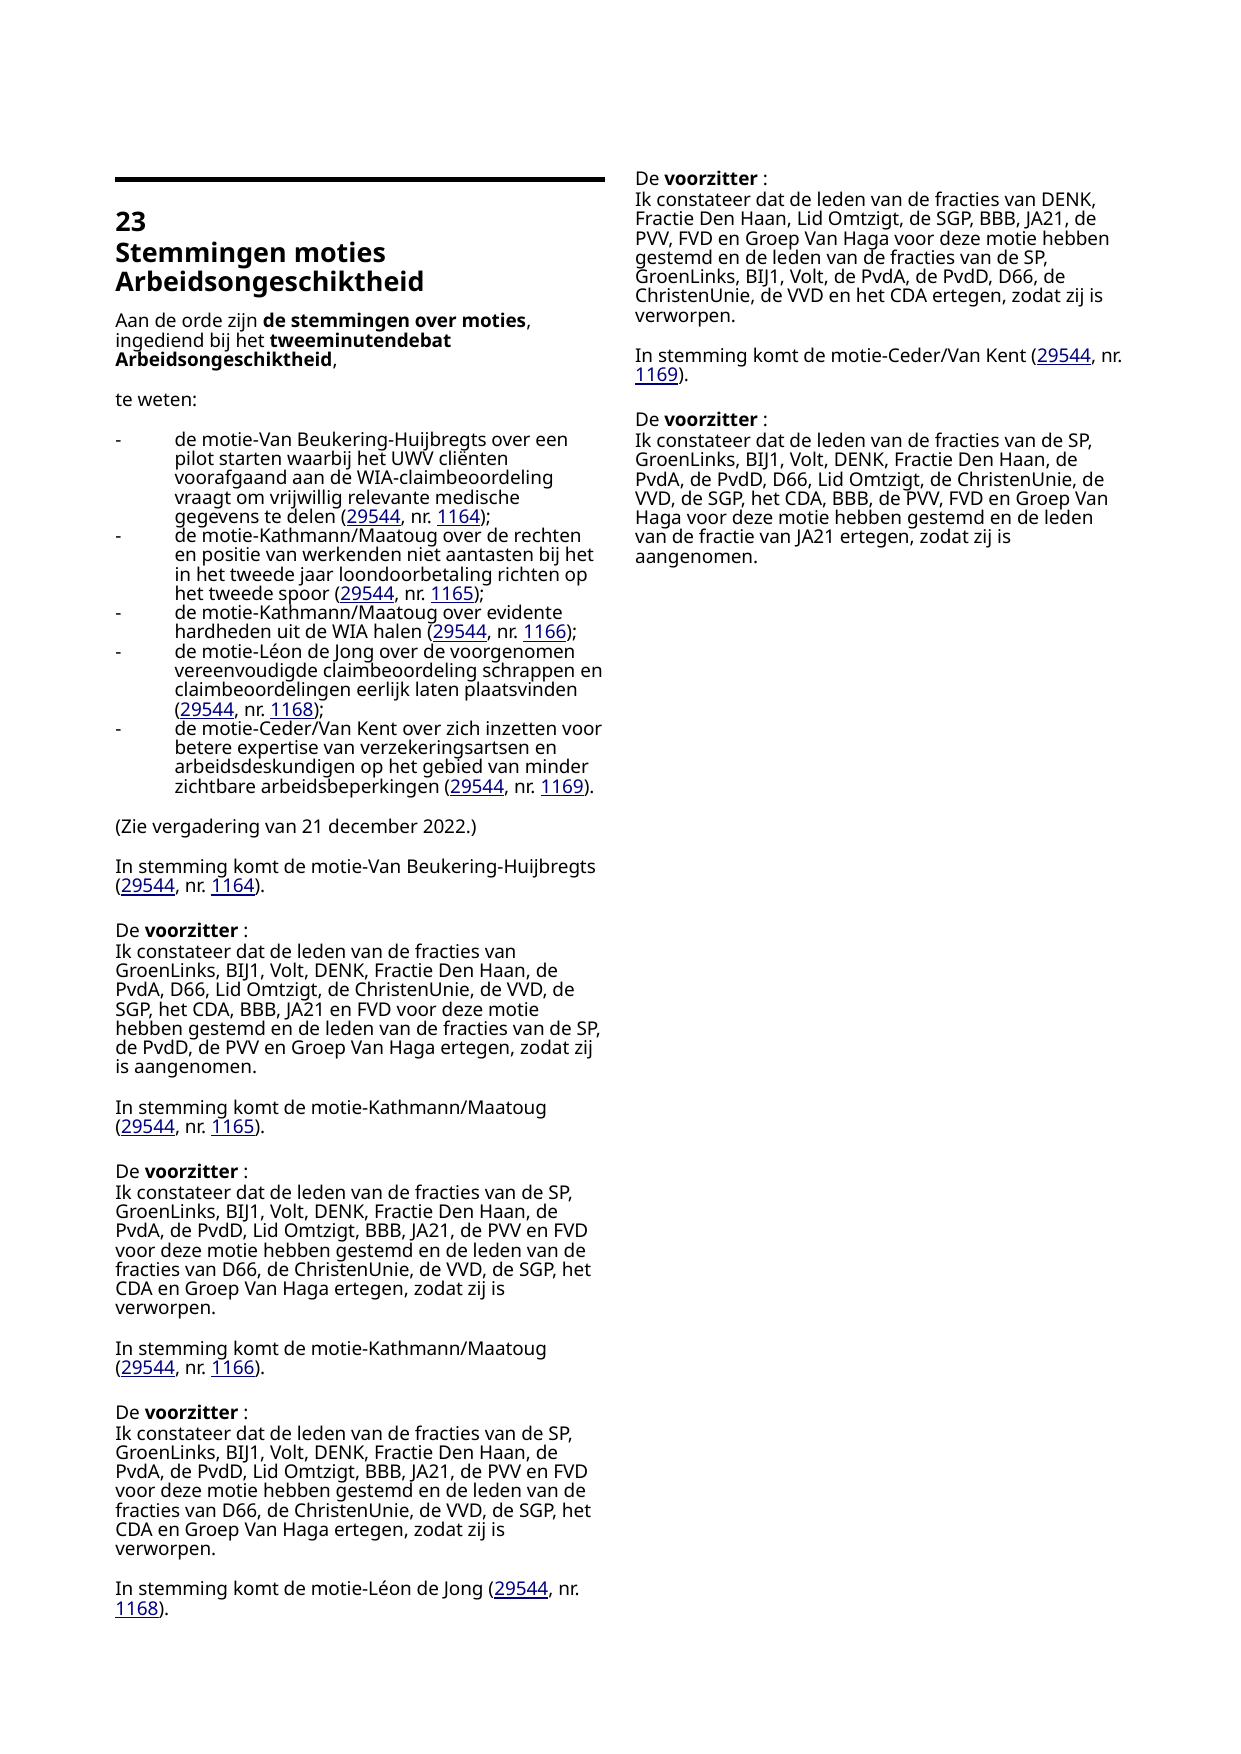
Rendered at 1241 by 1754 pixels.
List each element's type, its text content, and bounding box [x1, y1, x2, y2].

list de motie-Léon de Jong over de voorgenomen vereenvoudigde claimbeoordeling schrappen en claimbeoordelingen eerlijk laten plaatsvinden (29544, nr. 1168); [115, 643, 605, 720]
text De voorzitter : [115, 917, 605, 943]
text In stemming komt de motie-Ceder/Van Kent (29544, nr. 1169). [635, 347, 1125, 385]
text De voorzitter : [115, 1158, 605, 1184]
text Stemmingen moties Arbeidsongeschiktheid [115, 239, 605, 312]
text te weten: [115, 391, 605, 410]
text Ik constateer dat de leden van de fracties van de SP, GroenLinks, BIJ1, Volt, DENK, Fractie Den Haan, de PvdA, de PvdD, Lid Omtzigt, BBB, JA21, de PVV en FVD voor deze motie hebben gestemd en de leden van de fracties van D66, de ChristenUnie, de VVD, de SGP, het CDA en Groep Van Haga ertegen, zodat zij is verworpen. [115, 1424, 605, 1559]
text Aan de orde zijn de stemmingen over moties, ingediend bij het tweeminutendebat Arbeidsongeschiktheid, [115, 312, 605, 370]
text Ik constateer dat de leden van de fracties van DENK, Fractie Den Haan, Lid Omtzigt, de SGP, BBB, JA21, de PVV, FVD en Groep Van Haga voor deze motie hebben gestemd en de leden van de fracties van de SP, GroenLinks, BIJ1, Volt, de PvdA, de PvdD, D66, de ChristenUnie, de VVD en het CDA ertegen, zodat zij is verworpen. [635, 191, 1125, 326]
text Ik constateer dat de leden van de fracties van GroenLinks, BIJ1, Volt, DENK, Fractie Den Haan, de PvdA, D66, Lid Omtzigt, de ChristenUnie, de VVD, de SGP, het CDA, BBB, JA21 en FVD voor deze motie hebben gestemd en de leden van de fracties van de SP, de PvdD, de PVV en Groep Van Haga ertegen, zodat zij is aangenomen. [115, 943, 605, 1078]
text De voorzitter : [635, 165, 1125, 191]
text De voorzitter : [635, 406, 1125, 432]
text In stemming komt de motie-Kathmann/Maatoug (29544, nr. 1166). [115, 1339, 605, 1378]
text Ik constateer dat de leden van de fracties van de SP, GroenLinks, BIJ1, Volt, DENK, Fractie Den Haan, de PvdA, de PvdD, D66, Lid Omtzigt, de ChristenUnie, de VVD, de SGP, het CDA, BBB, de PVV, FVD en Groep Van Haga voor deze motie hebben gestemd en de leden van de fractie van JA21 ertegen, zodat zij is aangenomen. [635, 432, 1125, 567]
text In stemming komt de motie-Léon de Jong (29544, nr. 1168). [115, 1580, 605, 1619]
text (Zie vergadering van 21 december 2022.) [115, 818, 605, 837]
list de motie-Ceder/Van Kent over zich inzetten voor betere expertise van verzekeringsartsen en arbeidsdeskundigen op het gebied van minder zichtbare arbeidsbeperkingen (29544, nr. 1169). [115, 720, 605, 797]
text 23 [115, 203, 605, 239]
text Ik constateer dat de leden van de fracties van de SP, GroenLinks, BIJ1, Volt, DENK, Fractie Den Haan, de PvdA, de PvdD, Lid Omtzigt, BBB, JA21, de PVV en FVD voor deze motie hebben gestemd en de leden van de fracties van D66, de ChristenUnie, de VVD, de SGP, het CDA en Groep Van Haga ertegen, zodat zij is verworpen. [115, 1184, 605, 1319]
list de motie-Van Beukering-Huijbregts over een pilot starten waarbij het UWV cliënten voorafgaand aan de WIA-claimbeoordeling vraagt om vrijwillig relevante medische gegevens te delen (29544, nr. 1164); [115, 431, 605, 527]
list de motie-Kathmann/Maatoug over evidente hardheden uit de WIA halen (29544, nr. 1166); [115, 604, 605, 643]
text In stemming komt de motie-Van Beukering-Huijbregts (29544, nr. 1164). [115, 858, 605, 896]
list de motie-Kathmann/Maatoug over de rechten en positie van werkenden niet aantasten bij het in het tweede jaar loondoorbetaling richten op het tweede spoor (29544, nr. 1165); [115, 527, 605, 604]
text De voorzitter : [115, 1399, 605, 1424]
text In stemming komt de motie-Kathmann/Maatoug (29544, nr. 1165). [115, 1099, 605, 1137]
